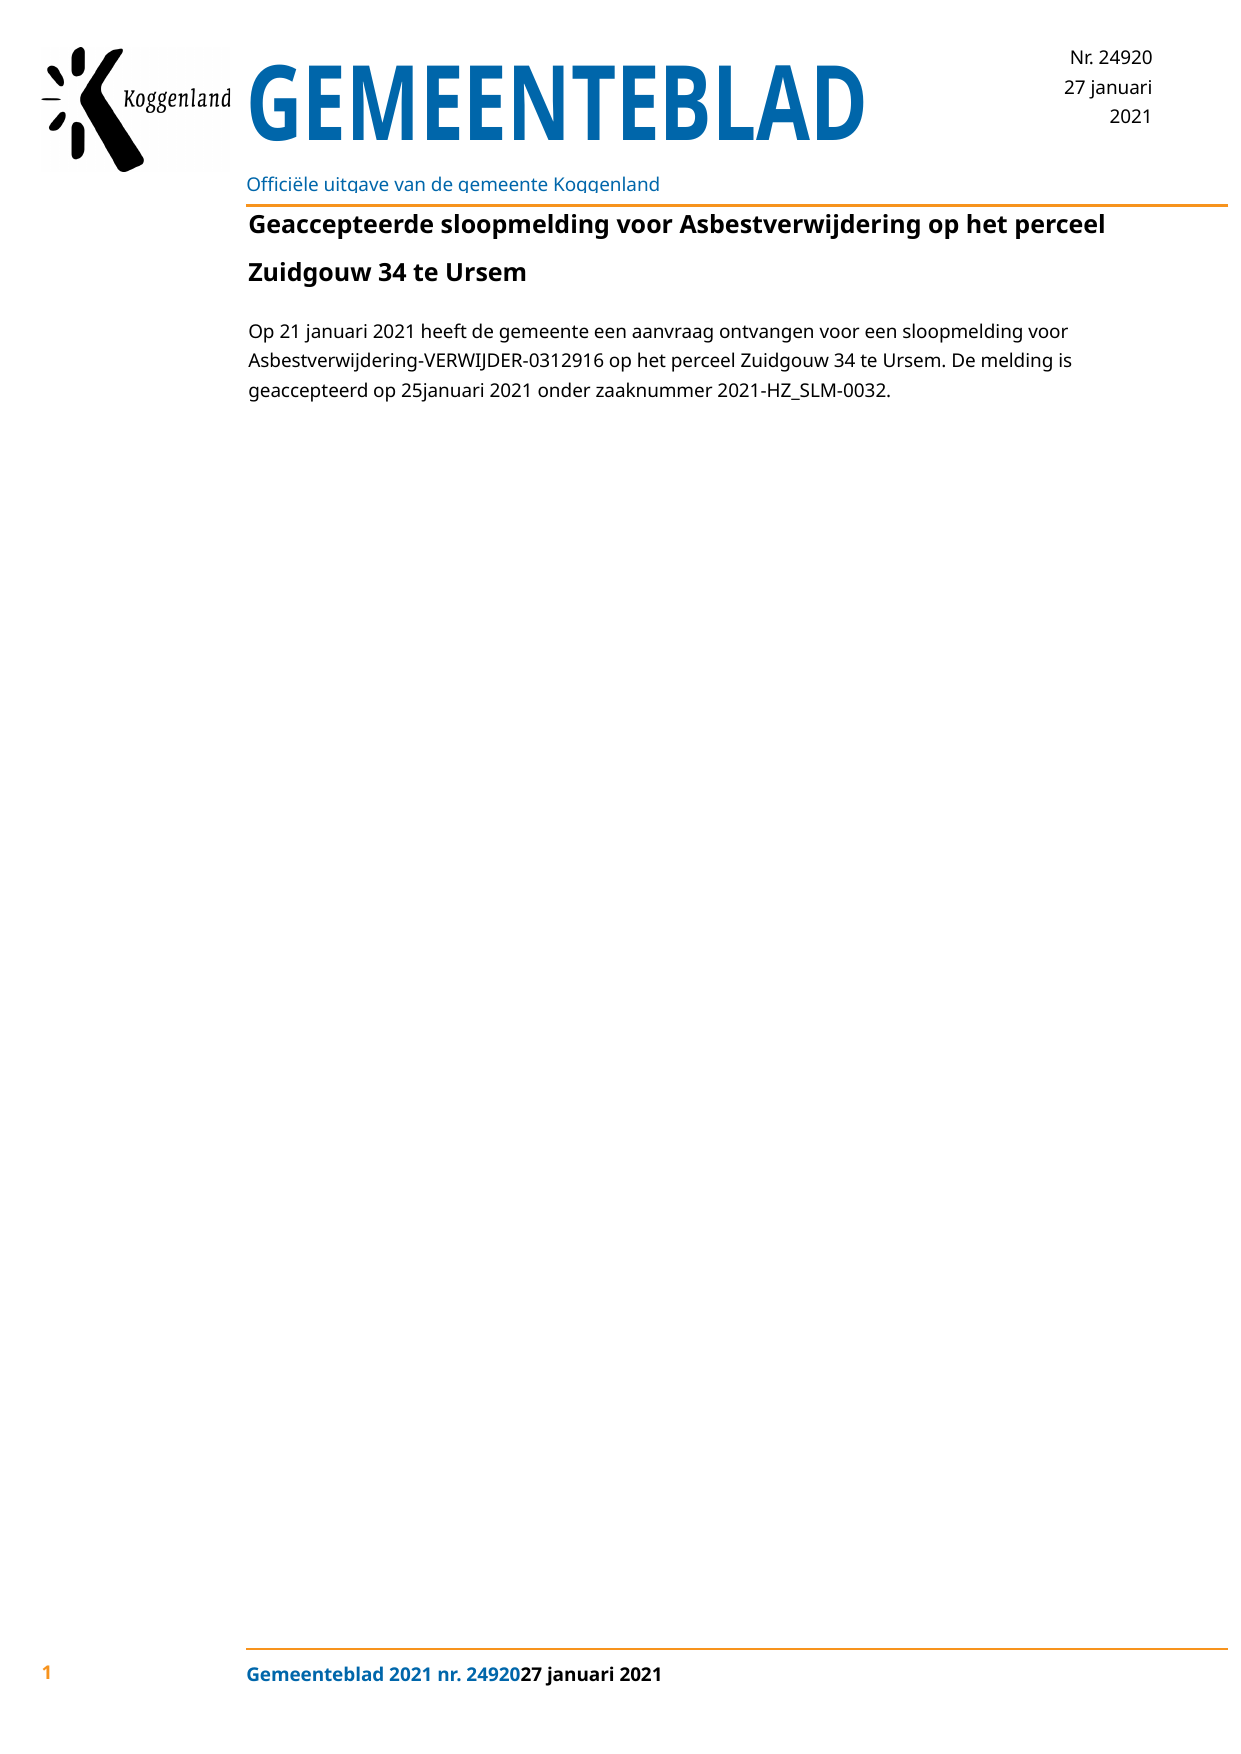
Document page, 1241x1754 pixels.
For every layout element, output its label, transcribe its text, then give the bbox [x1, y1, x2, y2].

text Op 21 januari 2021 heeft de gemeente een aanvraag ontvangen voor een sloopmelding voor Asbestverwijdering-VERWIJDER-0312916 op het perceel Zuidgouw 34 te Ursem. De melding is geaccepteerd op 25januari 2021 onder zaaknummer 2021-HZ_SLM-0032. [248, 318, 1152, 403]
picture [41, 47, 231, 172]
text Geaccepteerde sloopmelding voor Asbestverwijdering op het perceel Zuidgouw 34 te Ursem [248, 207, 1152, 288]
